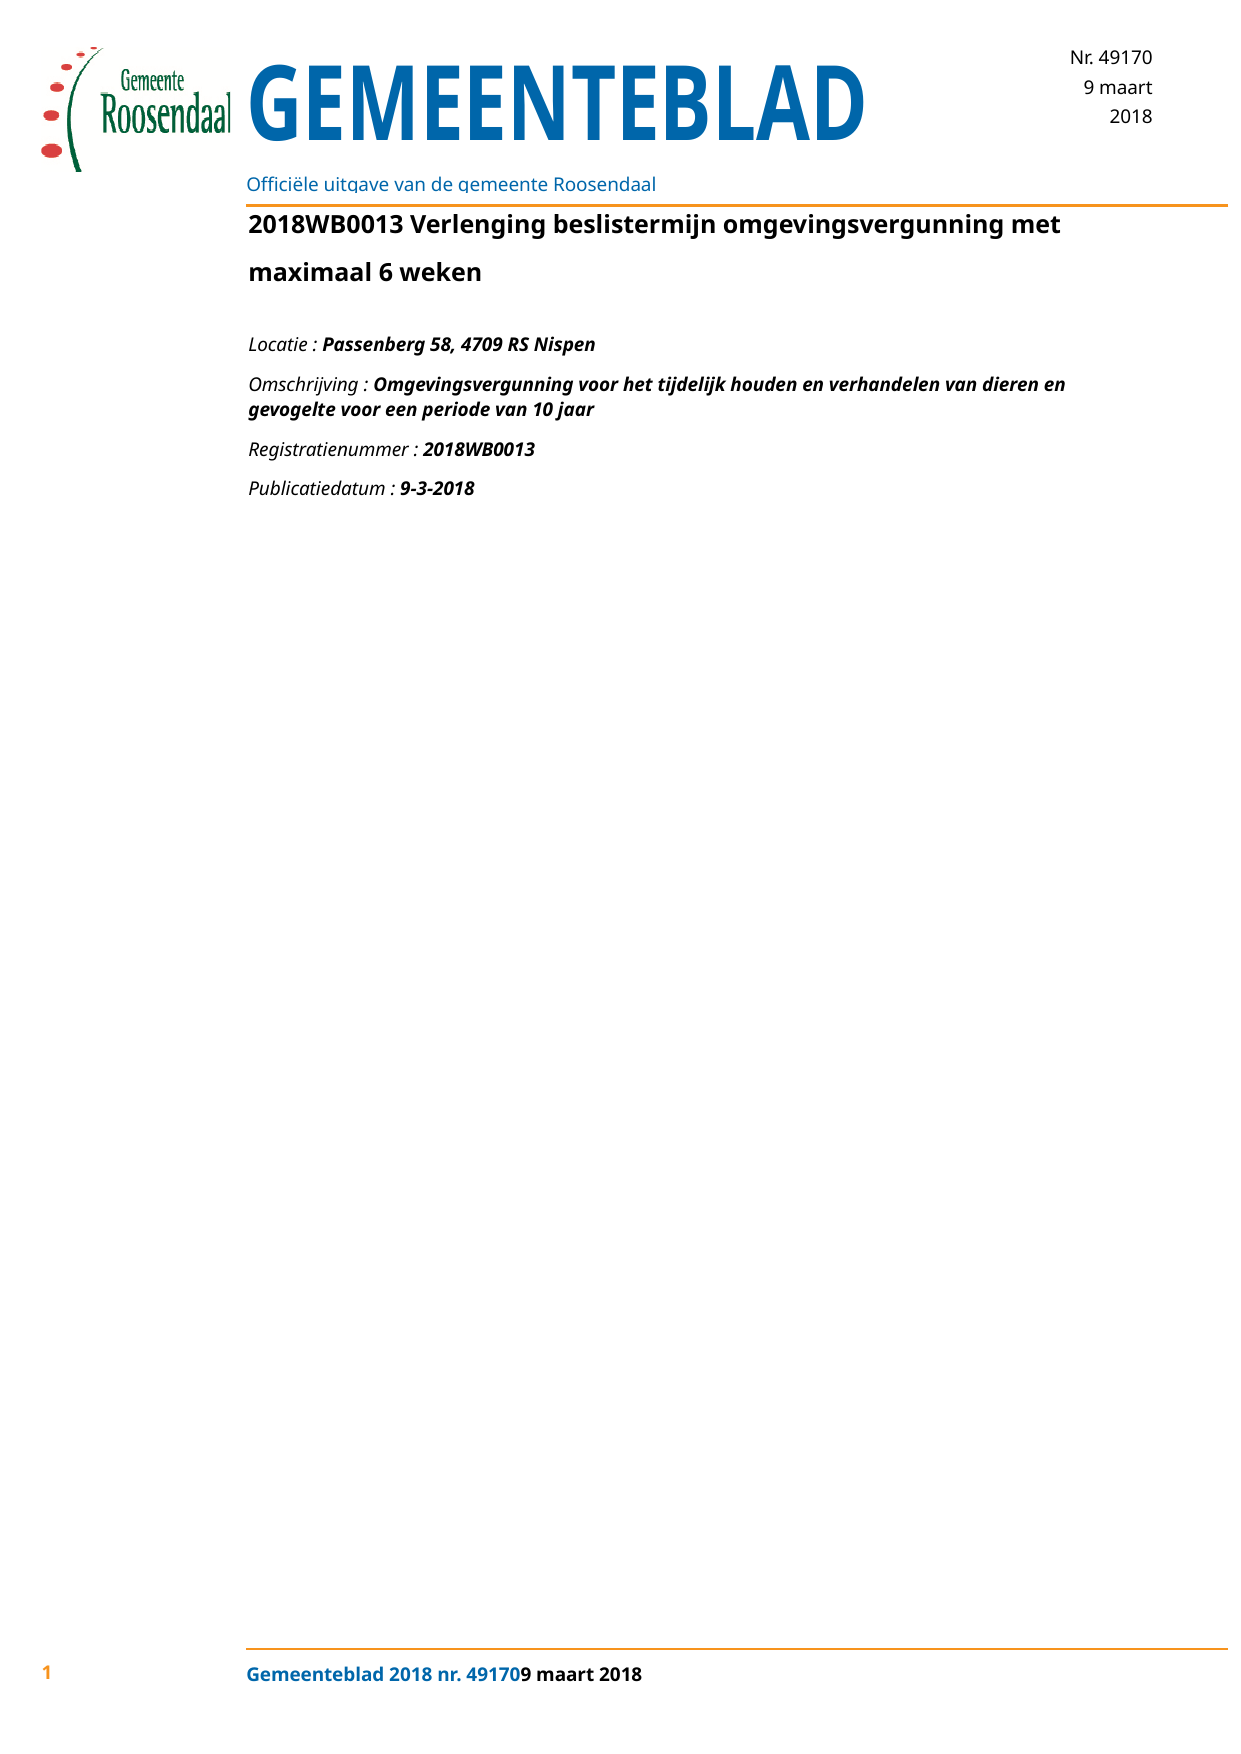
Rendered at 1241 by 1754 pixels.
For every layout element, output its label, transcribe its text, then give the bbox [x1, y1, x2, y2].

text 2018WB0013 Verlenging beslistermijn omgevingsvergunning met maximaal 6 weken [248, 207, 1152, 288]
text Omschrijving : Omgevingsvergunning voor het tijdelijk houden en verhandelen van dieren en gevogelte voor een periode van 10 jaar [248, 371, 1152, 422]
text Registratienummer : 2018WB0013 [248, 436, 1152, 461]
picture [41, 47, 231, 172]
text Locatie : Passenberg 58, 4709 RS Nispen [248, 331, 1152, 357]
text Publicatiedatum : 9-3-2018 [248, 475, 1152, 501]
